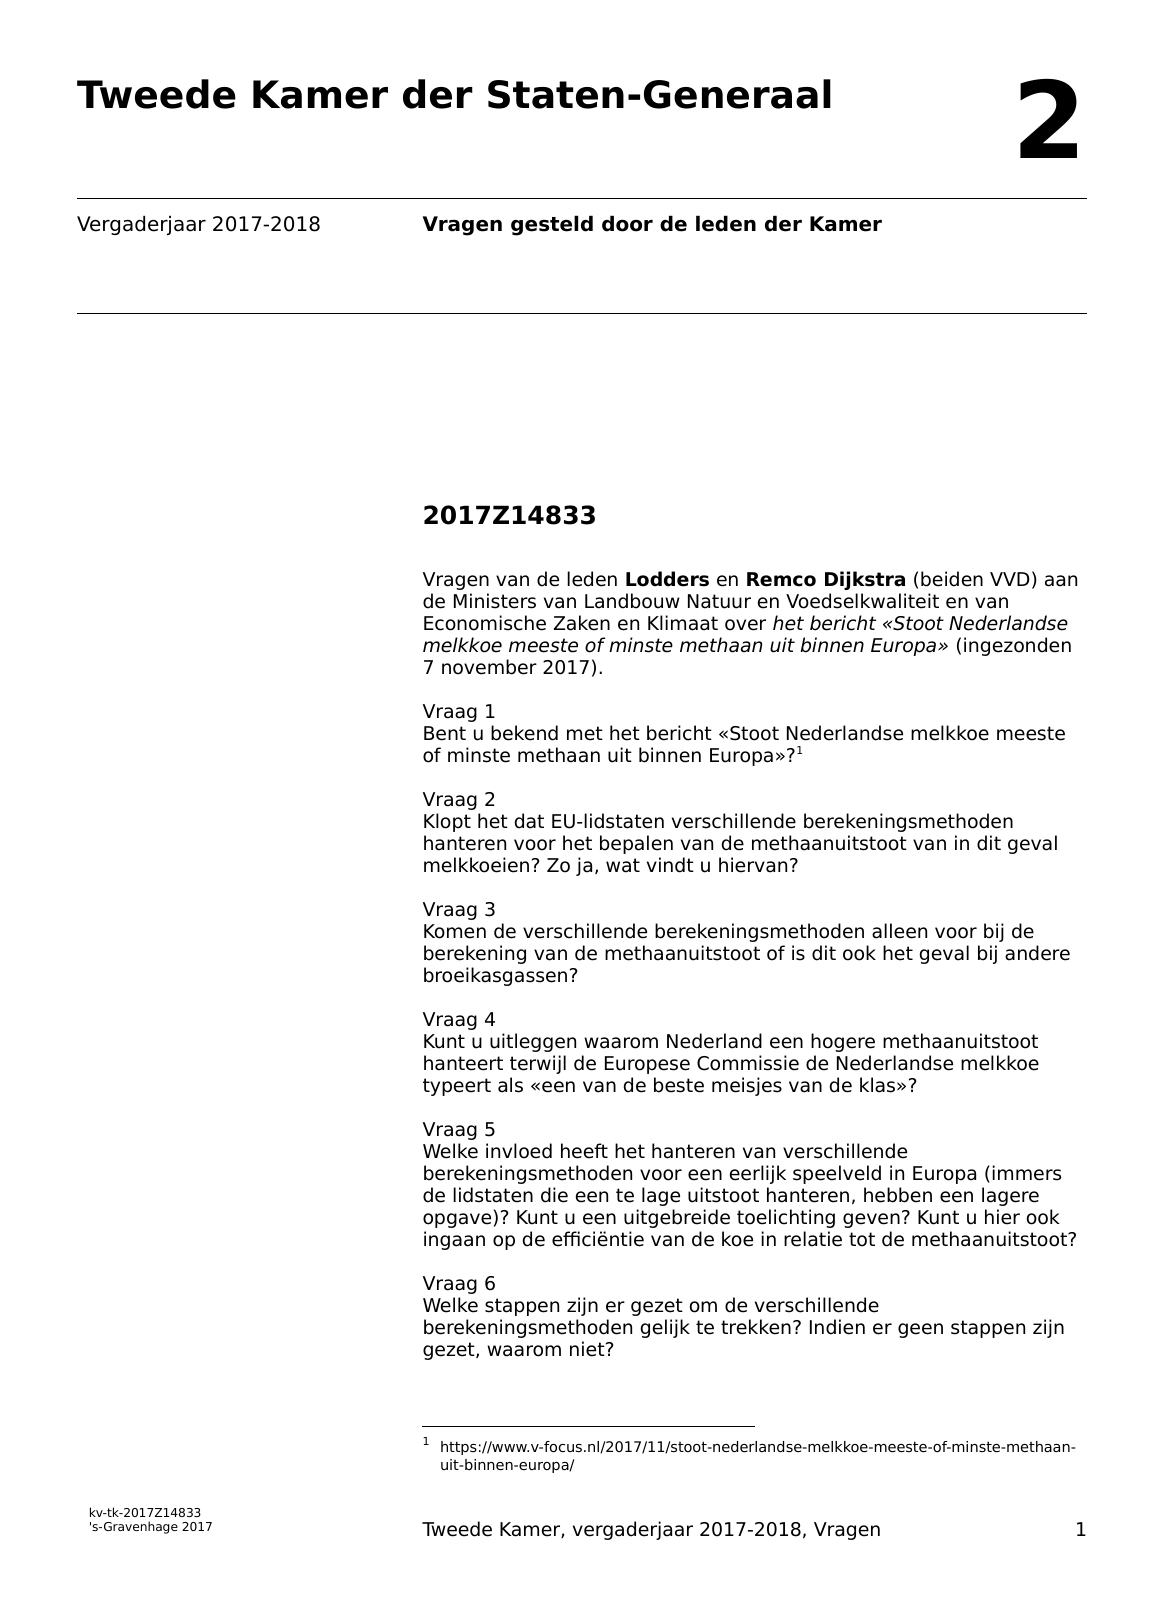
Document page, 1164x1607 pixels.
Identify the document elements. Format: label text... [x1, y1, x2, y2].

table_header Tweede Kamer der Staten-Generaal [77, 59, 886, 198]
text Welke invloed heeft het hanteren van verschillende berekeningsmethoden voor een eerlijk speelveld in Europa (immers de lidstaten die een te lage uitstoot hanteren, hebben een lagere opgave)? Kunt u een uitgebreide toelichting geven? Kunt u hier ook ingaan op de efficiëntie van de koe in relatie tot de methaanuitstoot? [422, 1141, 1087, 1251]
text Komen de verschillende berekeningsmethoden alleen voor bij de berekening van de methaanuitstoot of is dit ook het geval bij andere broeikasgassen? [422, 921, 1087, 987]
text 2017Z14833 [422, 501, 1087, 531]
text Vraag 2 [422, 789, 1087, 811]
text Vraag 4 [422, 1009, 1087, 1031]
text Vraag 5 [422, 1119, 1087, 1141]
text 's-Gravenhage 2017 [88, 1520, 323, 1534]
text kv-tk-2017Z14833 [88, 1506, 323, 1520]
table_header 2 [886, 59, 1087, 198]
text Kunt u uitleggen waarom Nederland een hogere methaanuitstoot hanteert terwijl de Europese Commissie de Nederlandse melkkoe typeert als «een van de beste meisjes van de klas»? [422, 1031, 1087, 1097]
text Welke stappen zijn er gezet om de verschillende berekeningsmethoden gelijk te trekken? Indien er geen stappen zijn gezet, waarom niet? [422, 1295, 1087, 1361]
text Bent u bekend met het bericht «Stoot Nederlandse melkkoe meeste of minste methaan uit binnen Europa»? [422, 723, 1087, 767]
text Vraag 3 [422, 899, 1087, 921]
text https://www.v-focus.nl/2017/11/stoot-nederlandse-melkkoe-meeste-of-minste-methaan-uit-binnen-europa/ [422, 1435, 1087, 1474]
table_cell Vragen gesteld door de leden der Kamer [422, 199, 1087, 313]
table_cell Vergaderjaar 2017-2018 [77, 199, 422, 313]
text Vraag 6 [422, 1273, 1087, 1295]
text Vraag 1 [422, 701, 1087, 723]
text Vragen van de leden Lodders en Remco Dijkstra (beiden VVD) aan de Ministers van Landbouw Natuur en Voedselkwaliteit en van Economische Zaken en Klimaat over het bericht «Stoot Nederlandse melkkoe meeste of minste methaan uit binnen Europa» (ingezonden 7 november 2017). [422, 569, 1087, 679]
text Klopt het dat EU-lidstaten verschillende berekeningsmethoden hanteren voor het bepalen van de methaanuitstoot van in dit geval melkkoeien? Zo ja, wat vindt u hiervan? [422, 811, 1087, 877]
